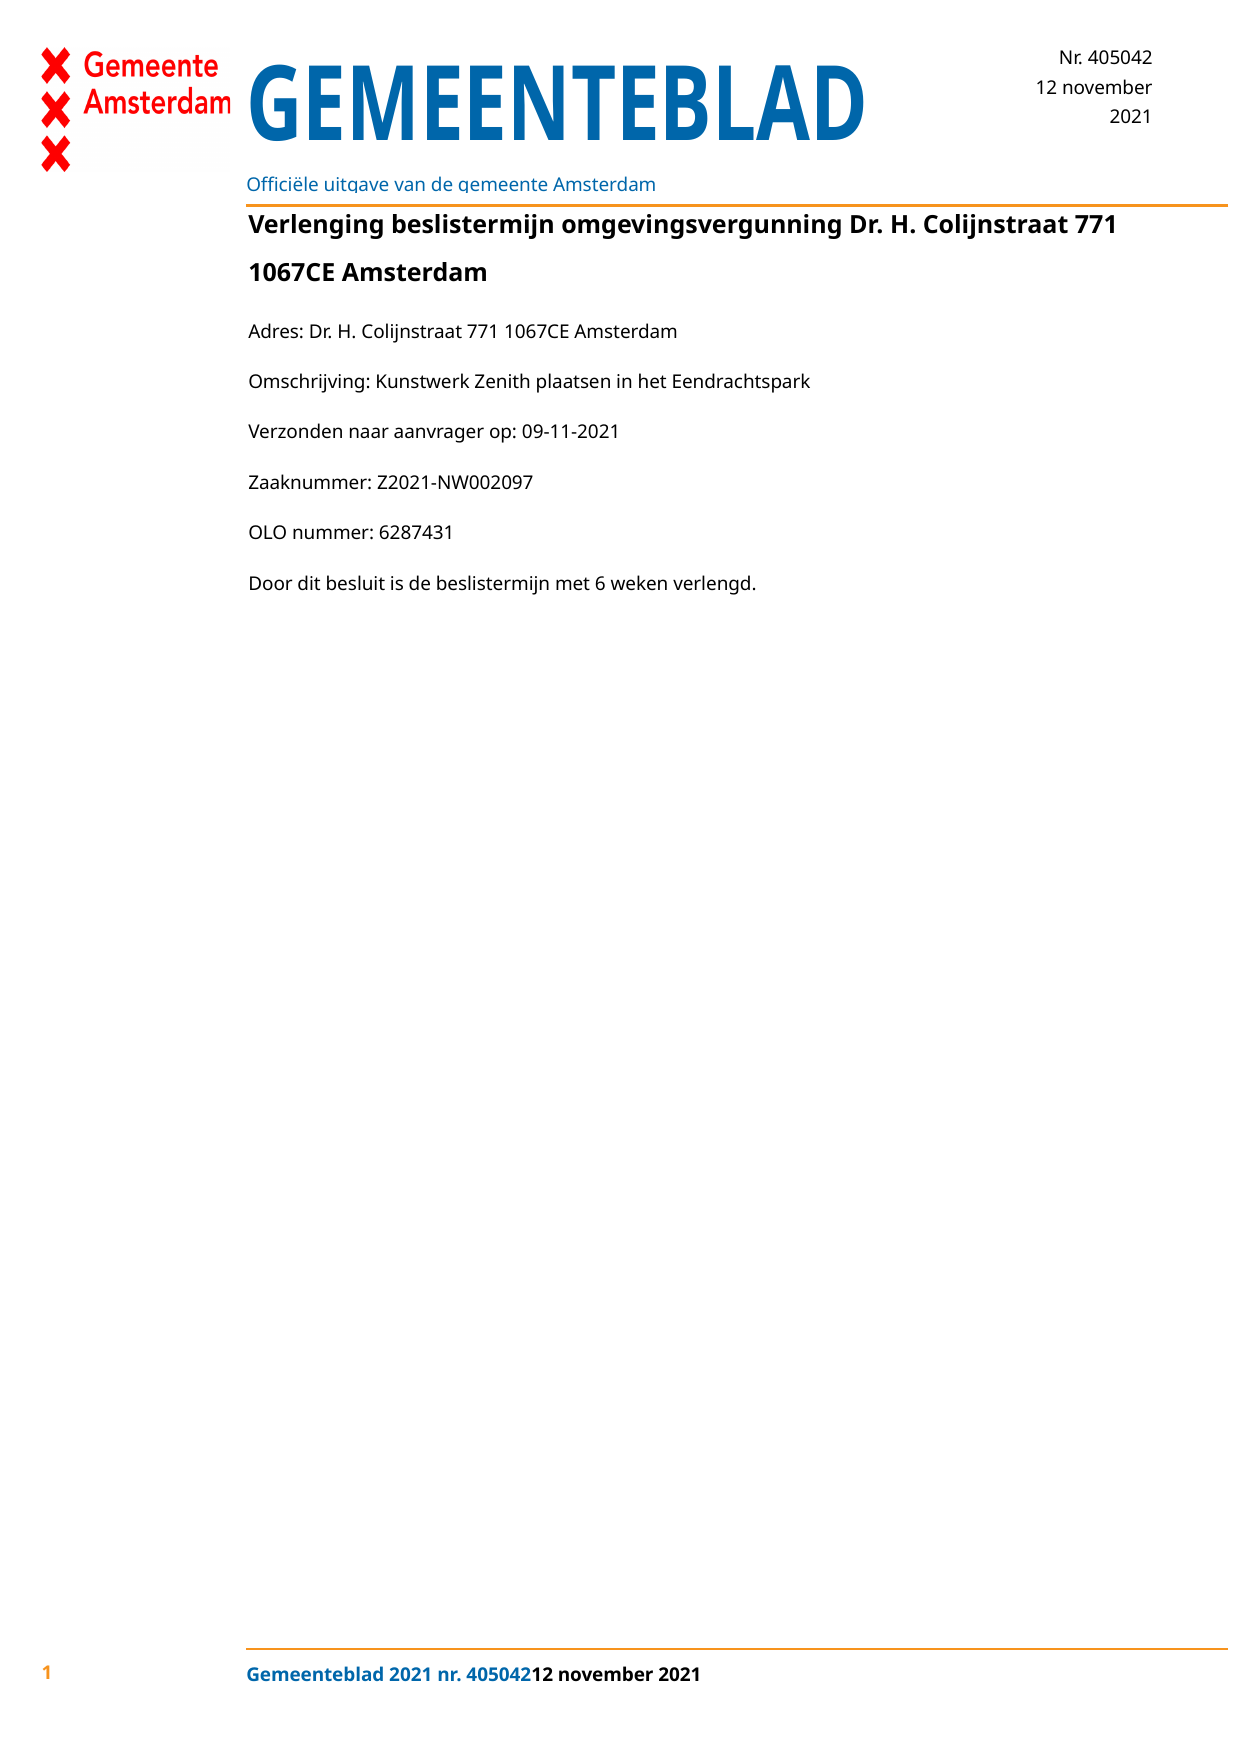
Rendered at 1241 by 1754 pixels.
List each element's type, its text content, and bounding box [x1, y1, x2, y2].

text Verzonden naar aanvrager op: 09-11-2021 [248, 419, 1152, 444]
text Verlenging beslistermijn omgevingsvergunning Dr. H. Colijnstraat 771 1067CE Amsterdam [248, 207, 1152, 288]
text Adres: Dr. H. Colijnstraat 771 1067CE Amsterdam [248, 318, 1152, 344]
text Door dit besluit is de beslistermijn met 6 weken verlengd. [248, 570, 1152, 596]
text Zaaknummer: Z2021-NW002097 [248, 469, 1152, 495]
picture [41, 47, 231, 172]
text OLO nummer: 6287431 [248, 519, 1152, 545]
text Omschrijving: Kunstwerk Zenith plaatsen in het Eendrachtspark [248, 368, 1152, 394]
